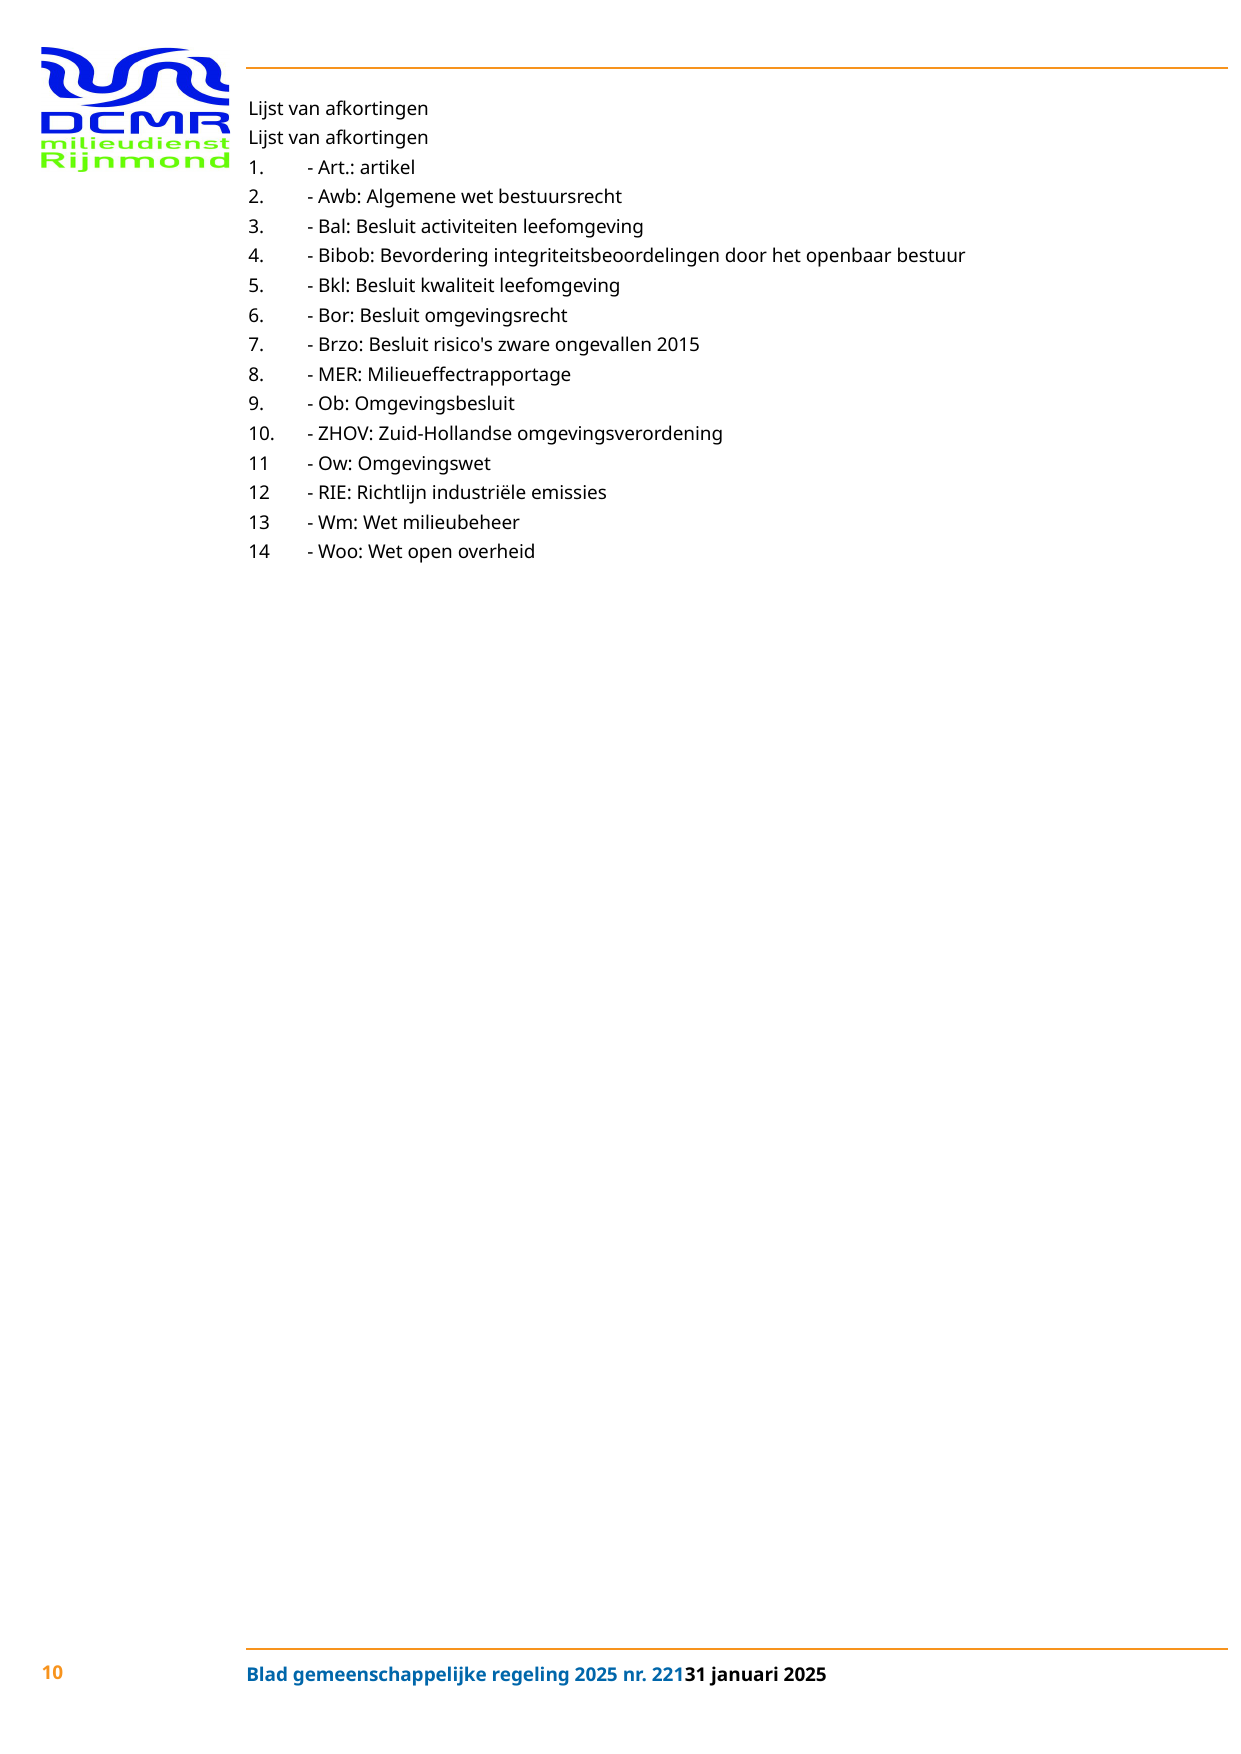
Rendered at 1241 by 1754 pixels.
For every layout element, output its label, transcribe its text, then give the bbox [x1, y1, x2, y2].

list - Awb: Algemene wet bestuursrecht [248, 183, 1152, 209]
picture [41, 47, 231, 172]
list - Bibob: Bevordering integriteitsbeoordelingen door het openbaar bestuur [248, 243, 1152, 268]
list - Ow: Omgevingswet [248, 450, 1152, 476]
list - Bkl: Besluit kwaliteit leefomgeving [248, 272, 1152, 298]
list - Bor: Besluit omgevingsrecht [248, 302, 1152, 328]
list - Art.: artikel [248, 154, 1152, 180]
list - Wm: Wet milieubeheer [248, 509, 1152, 535]
list - ZHOV: Zuid-Hollandse omgevingsverordening [248, 420, 1152, 446]
text Lijst van afkortingen [248, 124, 1152, 150]
list - RIE: Richtlijn industriële emissies [248, 479, 1152, 505]
list - MER: Milieueffectrapportage [248, 361, 1152, 387]
list - Bal: Besluit activiteiten leefomgeving [248, 213, 1152, 239]
text Lijst van afkortingen [248, 95, 1152, 121]
list - Brzo: Besluit risico's zware ongevallen 2015 [248, 331, 1152, 357]
list - Woo: Wet open overheid [248, 538, 1152, 564]
list - Ob: Omgevingsbesluit [248, 391, 1152, 416]
